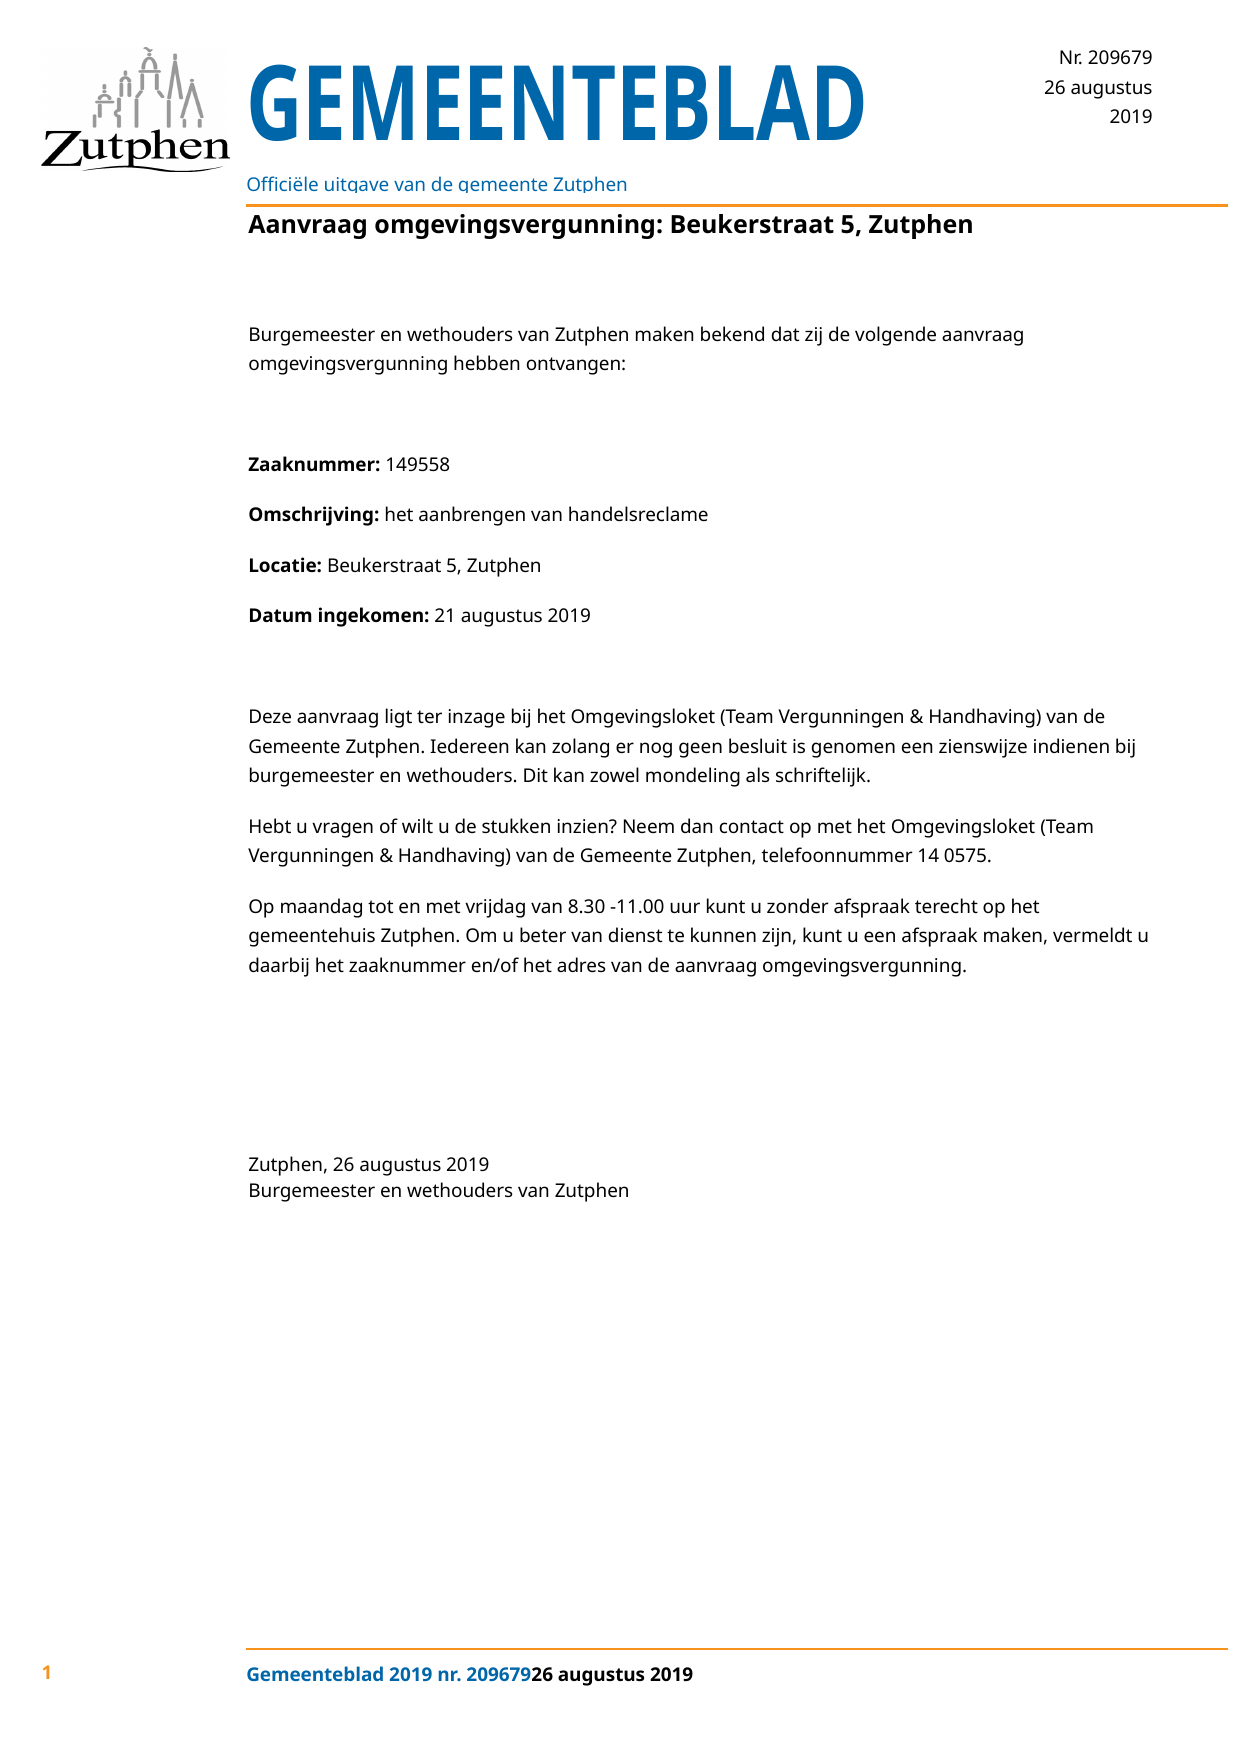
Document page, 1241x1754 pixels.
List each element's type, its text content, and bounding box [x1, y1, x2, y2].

text Burgemeester en wethouders van Zutphen [248, 1177, 1152, 1202]
text Locatie: Beukerstraat 5, Zutphen [248, 552, 1152, 578]
text Aanvraag omgevingsvergunning: Beukerstraat 5, Zutphen [248, 207, 1152, 241]
text Op maandag tot en met vrijdag van 8.30 -11.00 uur kunt u zonder afspraak terecht op het gemeentehuis Zutphen. Om u beter van dienst te kunnen zijn, kunt u een afspraak maken, vermeldt u daarbij het zaaknummer en/of het adres van de aanvraag omgevingsvergunning. [248, 893, 1152, 978]
text Omschrijving: het aanbrengen van handelsreclame [248, 502, 1152, 527]
text Deze aanvraag ligt ter inzage bij het Omgevingsloket (Team Vergunningen & Handhaving) van de Gemeente Zutphen. Iedereen kan zolang er nog geen besluit is genomen een zienswijze indienen bij burgemeester en wethouders. Dit kan zowel mondeling als schriftelijk. [248, 703, 1152, 788]
picture [41, 47, 231, 172]
text Burgemeester en wethouders van Zutphen maken bekend dat zij de volgende aanvraag omgevingsvergunning hebben ontvangen: [248, 321, 1152, 376]
text Zutphen, 26 augustus 2019 [248, 1151, 1152, 1177]
text Datum ingekomen: 21 augustus 2019 [248, 602, 1152, 628]
text Hebt u vragen of wilt u de stukken inzien? Neem dan contact op met het Omgevingsloket (Team Vergunningen & Handhaving) van de Gemeente Zutphen, telefoonnummer 14 0575. [248, 813, 1152, 868]
text Zaaknummer: 149558 [248, 451, 1152, 477]
